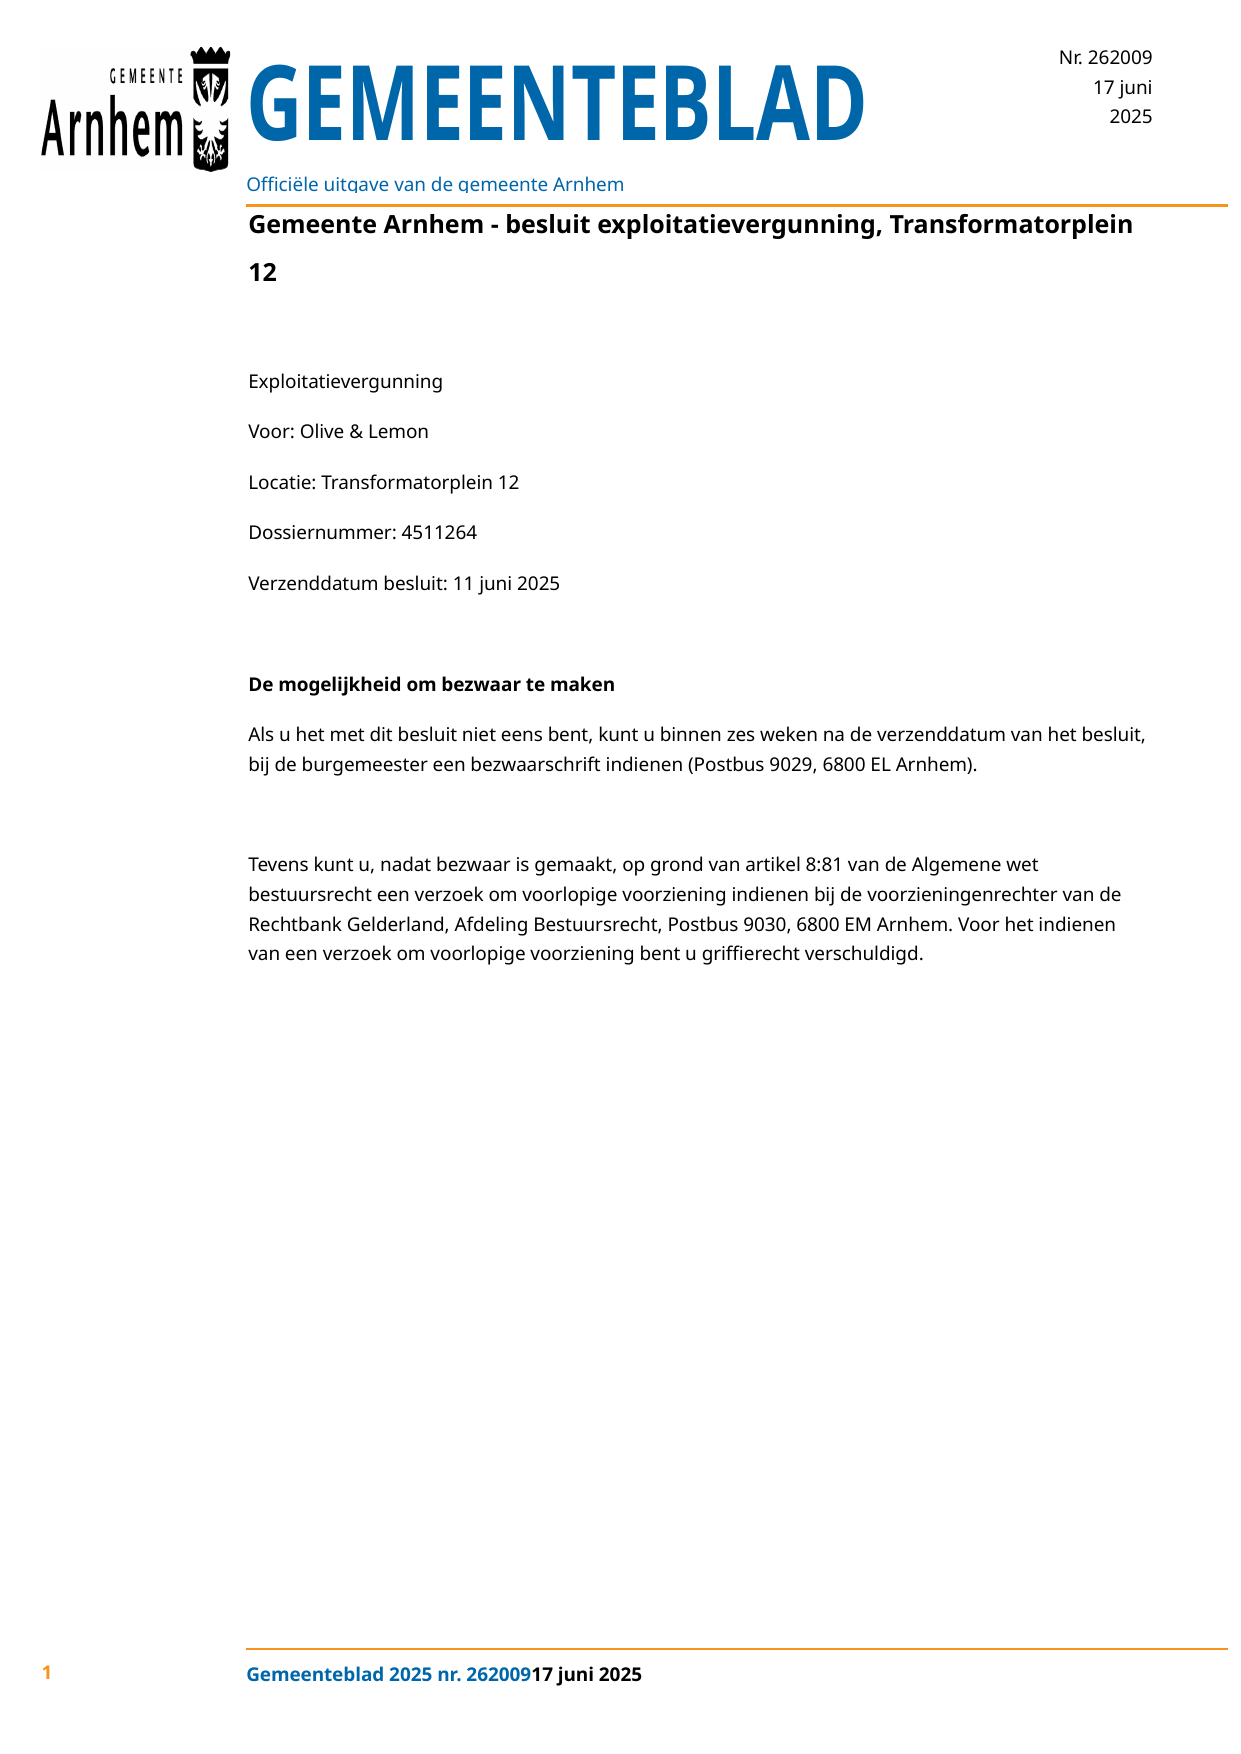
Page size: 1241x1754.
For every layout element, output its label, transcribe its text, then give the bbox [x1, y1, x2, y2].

text Tevens kunt u, nadat bezwaar is gemaakt, op grond van artikel 8:81 van de Algemene wet bestuursrecht een verzoek om voorlopige voorziening indienen bij de voorzieningenrechter van de Rechtbank Gelderland, Afdeling Bestuursrecht, Postbus 9030, 6800 EM Arnhem. Voor het indienen van een verzoek om voorlopige voorziening bent u griffierecht verschuldigd. [248, 852, 1152, 966]
text Verzenddatum besluit: 11 juni 2025 [248, 570, 1152, 596]
text Als u het met dit besluit niet eens bent, kunt u binnen zes weken na de verzenddatum van het besluit, bij de burgemeester een bezwaarschrift indienen (Postbus 9029, 6800 EL Arnhem). [248, 721, 1152, 777]
text Dossiernummer: 4511264 [248, 519, 1152, 545]
text Voor: Olive & Lemon [248, 419, 1152, 444]
picture [41, 47, 231, 172]
text De mogelijkheid om bezwaar te maken [248, 671, 1152, 697]
text Exploitatievergunning [248, 368, 1152, 394]
text Locatie: Transformatorplein 12 [248, 469, 1152, 495]
text Gemeente Arnhem - besluit exploitatievergunning, Transformatorplein 12 [248, 207, 1152, 288]
